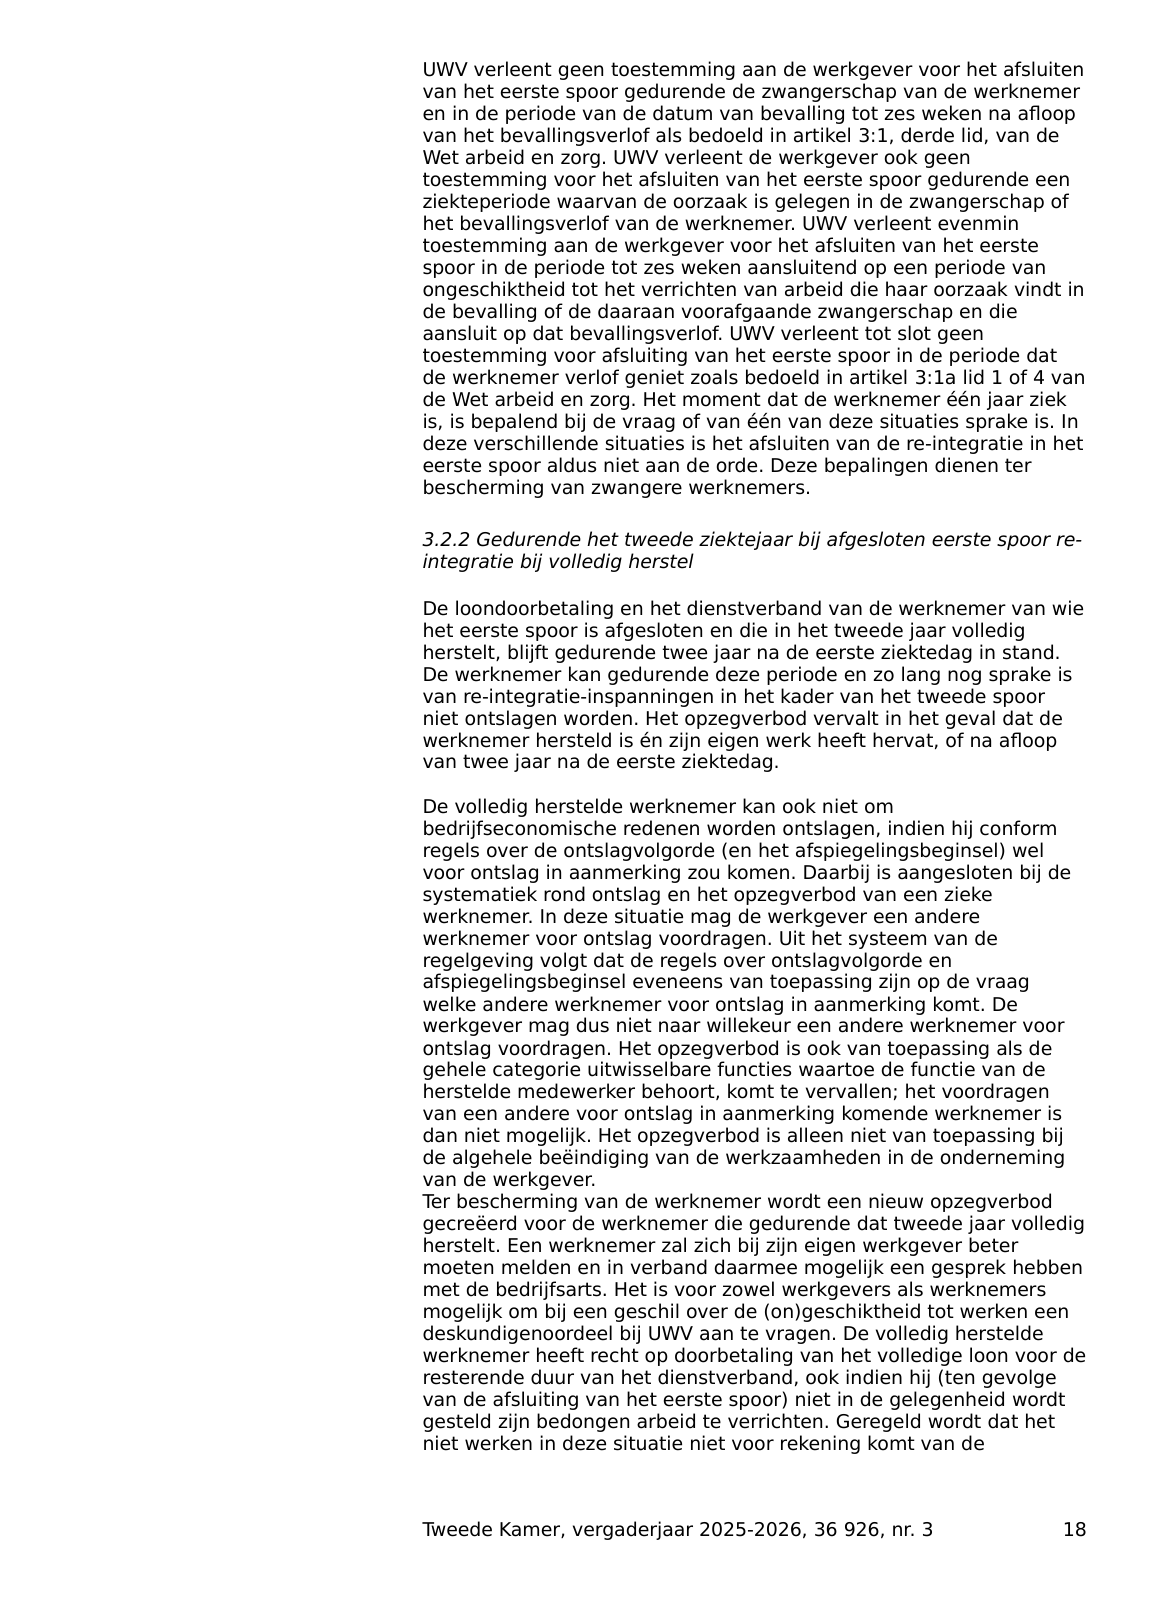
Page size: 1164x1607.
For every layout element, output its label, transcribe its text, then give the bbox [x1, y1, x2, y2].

subtitle 3.2.2 Gedurende het tweede ziektejaar bij afgesloten eerste spoor re-integratie bij volledig herstel [422, 529, 1087, 573]
text UWV verleent geen toestemming aan de werkgever voor het afsluiten van het eerste spoor gedurende de zwangerschap van de werknemer en in de periode van de datum van bevalling tot zes weken na afloop van het bevallingsverlof als bedoeld in artikel 3:1, derde lid, van de Wet arbeid en zorg. UWV verleent de werkgever ook geen toestemming voor het afsluiten van het eerste spoor gedurende een ziekteperiode waarvan de oorzaak is gelegen in de zwangerschap of het bevallingsverlof van de werknemer. UWV verleent evenmin toestemming aan de werkgever voor het afsluiten van het eerste spoor in de periode tot zes weken aansluitend op een periode van ongeschiktheid tot het verrichten van arbeid die haar oorzaak vindt in de bevalling of de daaraan voorafgaande zwangerschap en die aansluit op dat bevallingsverlof. UWV verleent tot slot geen toestemming voor afsluiting van het eerste spoor in de periode dat de werknemer verlof geniet zoals bedoeld in artikel 3:1a lid 1 of 4 van de Wet arbeid en zorg. Het moment dat de werknemer één jaar ziek is, is bepalend bij de vraag of van één van deze situaties sprake is. In deze verschillende situaties is het afsluiten van de re-integratie in het eerste spoor aldus niet aan de orde. Deze bepalingen dienen ter bescherming van zwangere werknemers. [422, 59, 1087, 499]
text De loondoorbetaling en het dienstverband van de werknemer van wie het eerste spoor is afgesloten en die in het tweede jaar volledig herstelt, blijft gedurende twee jaar na de eerste ziektedag in stand. De werknemer kan gedurende deze periode en zo lang nog sprake is van re-integratie-inspanningen in het kader van het tweede spoor niet ontslagen worden. Het opzegverbod vervalt in het geval dat de werknemer hersteld is én zijn eigen werk heeft hervat, of na afloop van twee jaar na de eerste ziektedag. [422, 598, 1087, 773]
text Ter bescherming van de werknemer wordt een nieuw opzegverbod gecreëerd voor de werknemer die gedurende dat tweede jaar volledig herstelt. Een werknemer zal zich bij zijn eigen werkgever beter moeten melden en in verband daarmee mogelijk een gesprek hebben met de bedrijfsarts. Het is voor zowel werkgevers als werknemers mogelijk om bij een geschil over de (on)geschiktheid tot werken een deskundigenoordeel bij UWV aan te vragen. De volledig herstelde werknemer heeft recht op doorbetaling van het volledige loon voor de resterende duur van het dienstverband, ook indien hij (ten gevolge van de afsluiting van het eerste spoor) niet in de gelegenheid wordt gesteld zijn bedongen arbeid te verrichten. Geregeld wordt dat het niet werken in deze situatie niet voor rekening komt van de [422, 1191, 1087, 1455]
text De volledig herstelde werknemer kan ook niet om bedrijfseconomische redenen worden ontslagen, indien hij conform regels over de ontslagvolgorde (en het afspiegelingsbeginsel) wel voor ontslag in aanmerking zou komen. Daarbij is aangesloten bij de systematiek rond ontslag en het opzegverbod van een zieke werknemer. In deze situatie mag de werkgever een andere werknemer voor ontslag voordragen. Uit het systeem van de regelgeving volgt dat de regels over ontslagvolgorde en afspiegelingsbeginsel eveneens van toepassing zijn op de vraag welke andere werknemer voor ontslag in aanmerking komt. De werkgever mag dus niet naar willekeur een andere werknemer voor ontslag voordragen. Het opzegverbod is ook van toepassing als de gehele categorie uitwisselbare functies waartoe de functie van de herstelde medewerker behoort, komt te vervallen; het voordragen van een andere voor ontslag in aanmerking komende werknemer is dan niet mogelijk. Het opzegverbod is alleen niet van toepassing bij de algehele beëindiging van de werkzaamheden in de onderneming van de werkgever. [422, 796, 1087, 1191]
